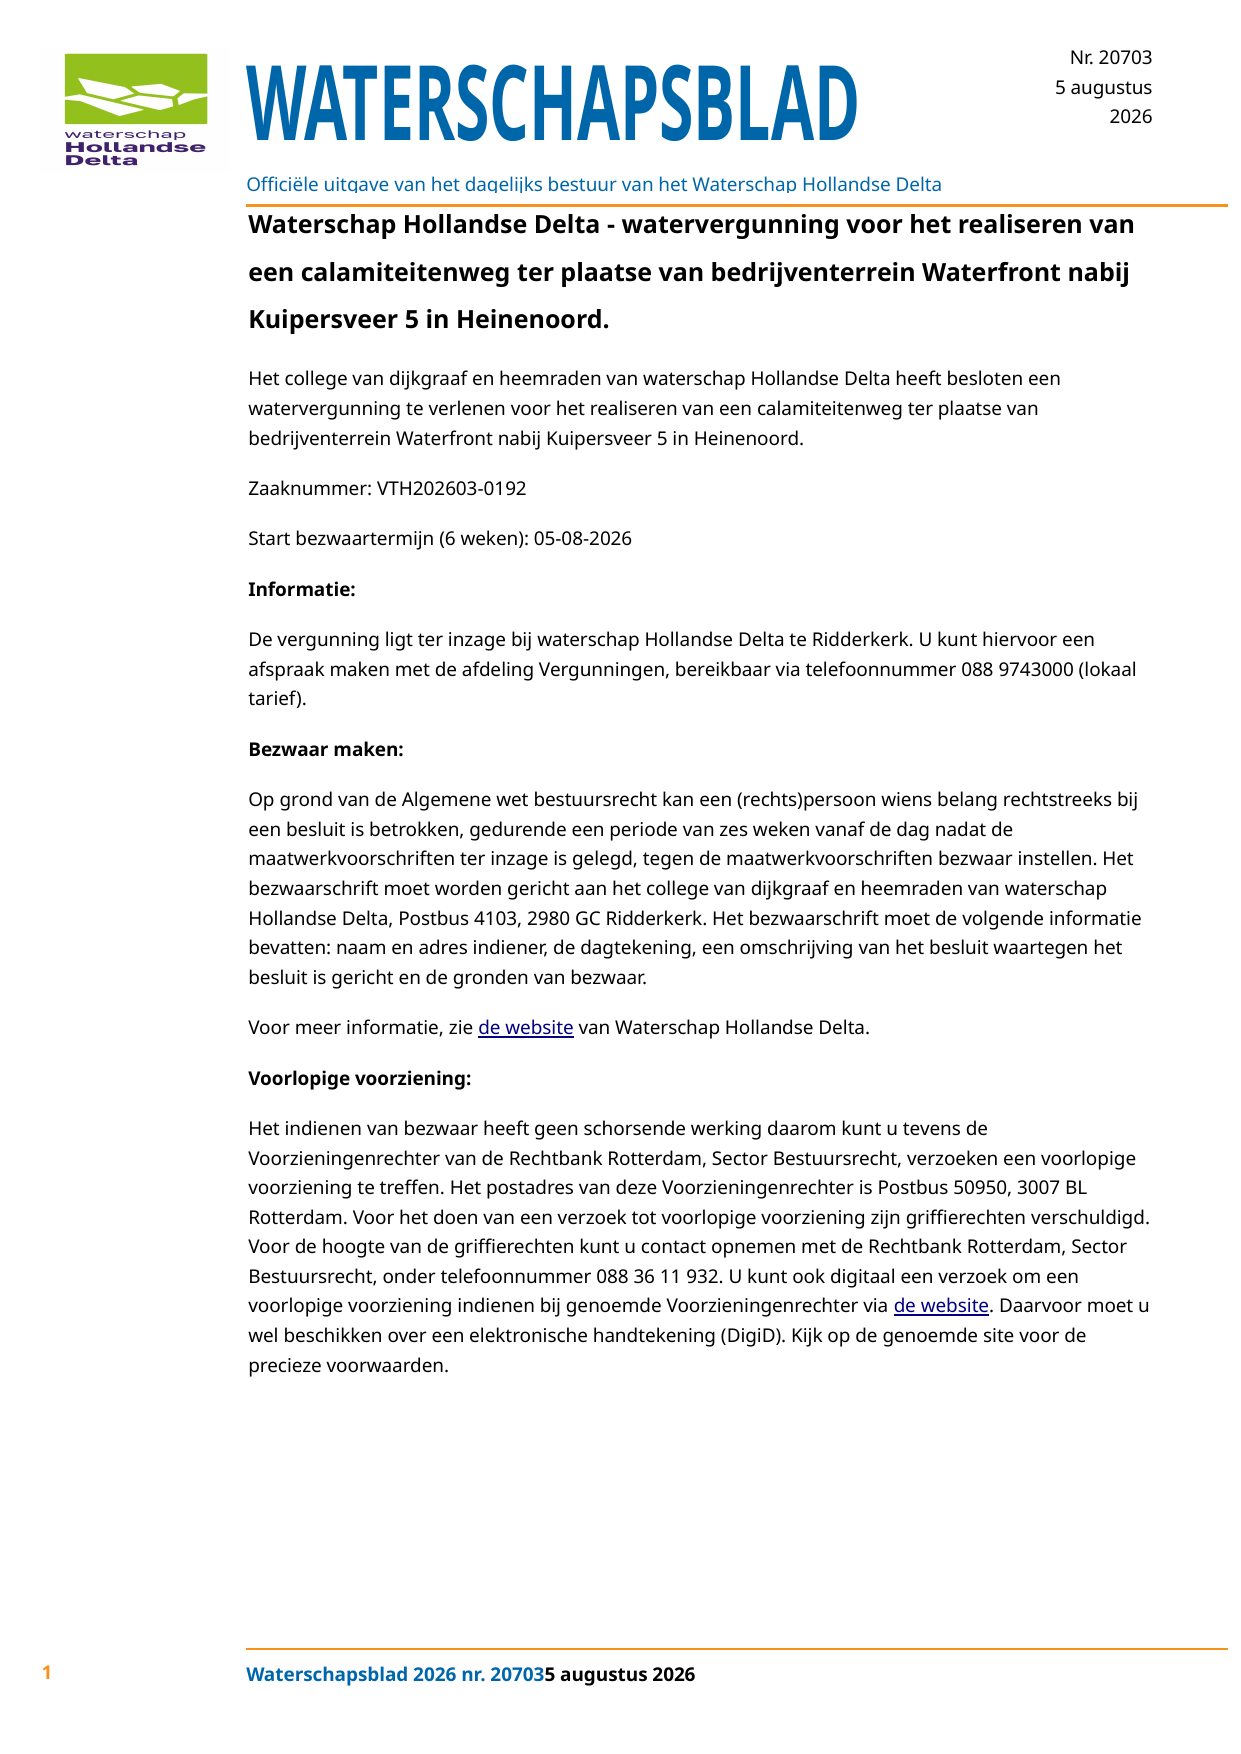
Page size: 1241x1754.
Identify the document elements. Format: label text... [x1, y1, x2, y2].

text Waterschap Hollandse Delta - watervergunning voor het realiseren van een calamiteitenweg ter plaatse van bedrijventerrein Waterfront nabij Kuipersveer 5 in Heinenoord. [248, 207, 1152, 336]
text Start bezwaartermijn (6 weken): 05-08-2026 [248, 526, 1152, 551]
text Voorlopige voorziening: [248, 1065, 1152, 1090]
picture [41, 47, 231, 172]
text Informatie: [248, 576, 1152, 602]
text Zaaknummer: VTH202603-0192 [248, 475, 1152, 501]
text Op grond van de Algemene wet bestuursrecht kan een (rechts)persoon wiens belang rechtstreeks bij een besluit is betrokken, gedurende een periode van zes weken vanaf de dag nadat de maatwerkvoorschriften ter inzage is gelegd, tegen de maatwerkvoorschriften bezwaar instellen. Het bezwaarschrift moet worden gericht aan het college van dijkgraaf en heemraden van waterschap Hollandse Delta, Postbus 4103, 2980 GC Ridderkerk. Het bezwaarschrift moet de volgende informatie bevatten: naam en adres indiener, de dagtekening, een omschrijving van het besluit waartegen het besluit is gericht en de gronden van bezwaar. [248, 786, 1152, 989]
text Het indienen van bezwaar heeft geen schorsende werking daarom kunt u tevens de Voorzieningenrechter van de Rechtbank Rotterdam, Sector Bestuursrecht, verzoeken een voorlopige voorziening te treffen. Het postadres van deze Voorzieningenrechter is Postbus 50950, 3007 BL Rotterdam. Voor het doen van een verzoek tot voorlopige voorziening zijn griffierechten verschuldigd. Voor de hoogte van de griffierechten kunt u contact opnemen met de Rechtbank Rotterdam, Sector Bestuursrecht, onder telefoonnummer 088 36 11 932. U kunt ook digitaal een verzoek om een voorlopige voorziening indienen bij genoemde Voorzieningenrechter via de website. Daarvoor moet u wel beschikken over een elektronische handtekening (DigiD). Kijk op de genoemde site voor de precieze voorwaarden. [248, 1115, 1152, 1377]
text Bezwaar maken: [248, 736, 1152, 762]
text Voor meer informatie, zie de website van Waterschap Hollandse Delta. [248, 1014, 1152, 1040]
text Het college van dijkgraaf en heemraden van waterschap Hollandse Delta heeft besloten een watervergunning te verlenen voor het realiseren van een calamiteitenweg ter plaatse van bedrijventerrein Waterfront nabij Kuipersveer 5 in Heinenoord. [248, 366, 1152, 450]
text De vergunning ligt ter inzage bij waterschap Hollandse Delta te Ridderkerk. U kunt hiervoor een afspraak maken met de afdeling Vergunningen, bereikbaar via telefoonnummer 088 9743000 (lokaal tarief). [248, 626, 1152, 711]
